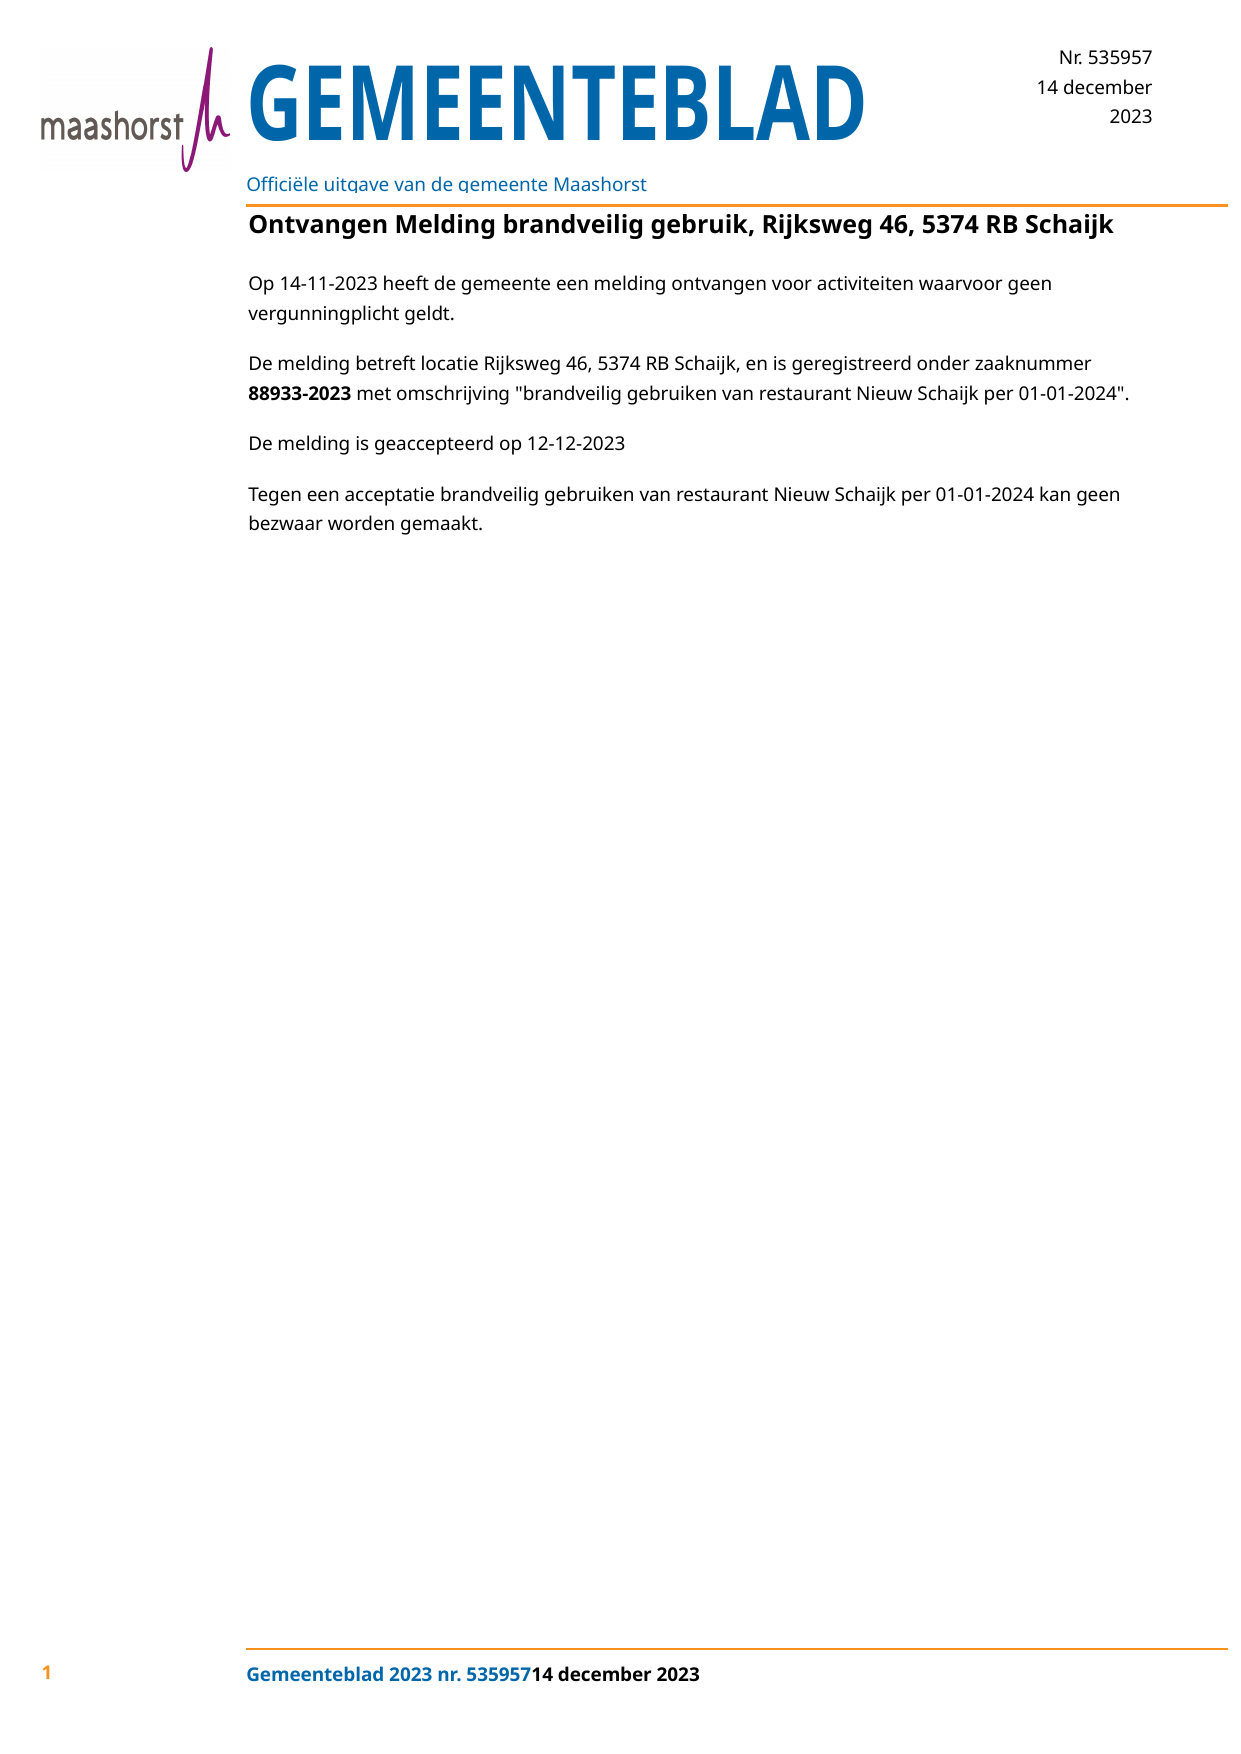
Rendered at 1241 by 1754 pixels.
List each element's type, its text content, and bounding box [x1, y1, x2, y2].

text Tegen een acceptatie brandveilig gebruiken van restaurant Nieuw Schaijk per 01-01-2024 kan geen bezwaar worden gemaakt. [248, 481, 1152, 536]
picture [41, 47, 231, 172]
text De melding is geaccepteerd op 12-12-2023 [248, 430, 1152, 456]
text Ontvangen Melding brandveilig gebruik, Rijksweg 46, 5374 RB Schaijk [248, 207, 1152, 241]
text Op 14-11-2023 heeft de gemeente een melding ontvangen voor activiteiten waarvoor geen vergunningplicht geldt. [248, 270, 1152, 326]
text De melding betreft locatie Rijksweg 46, 5374 RB Schaijk, en is geregistreerd onder zaaknummer 88933-2023 met omschrijving "brandveilig gebruiken van restaurant Nieuw Schaijk per 01-01-2024". [248, 350, 1152, 406]
